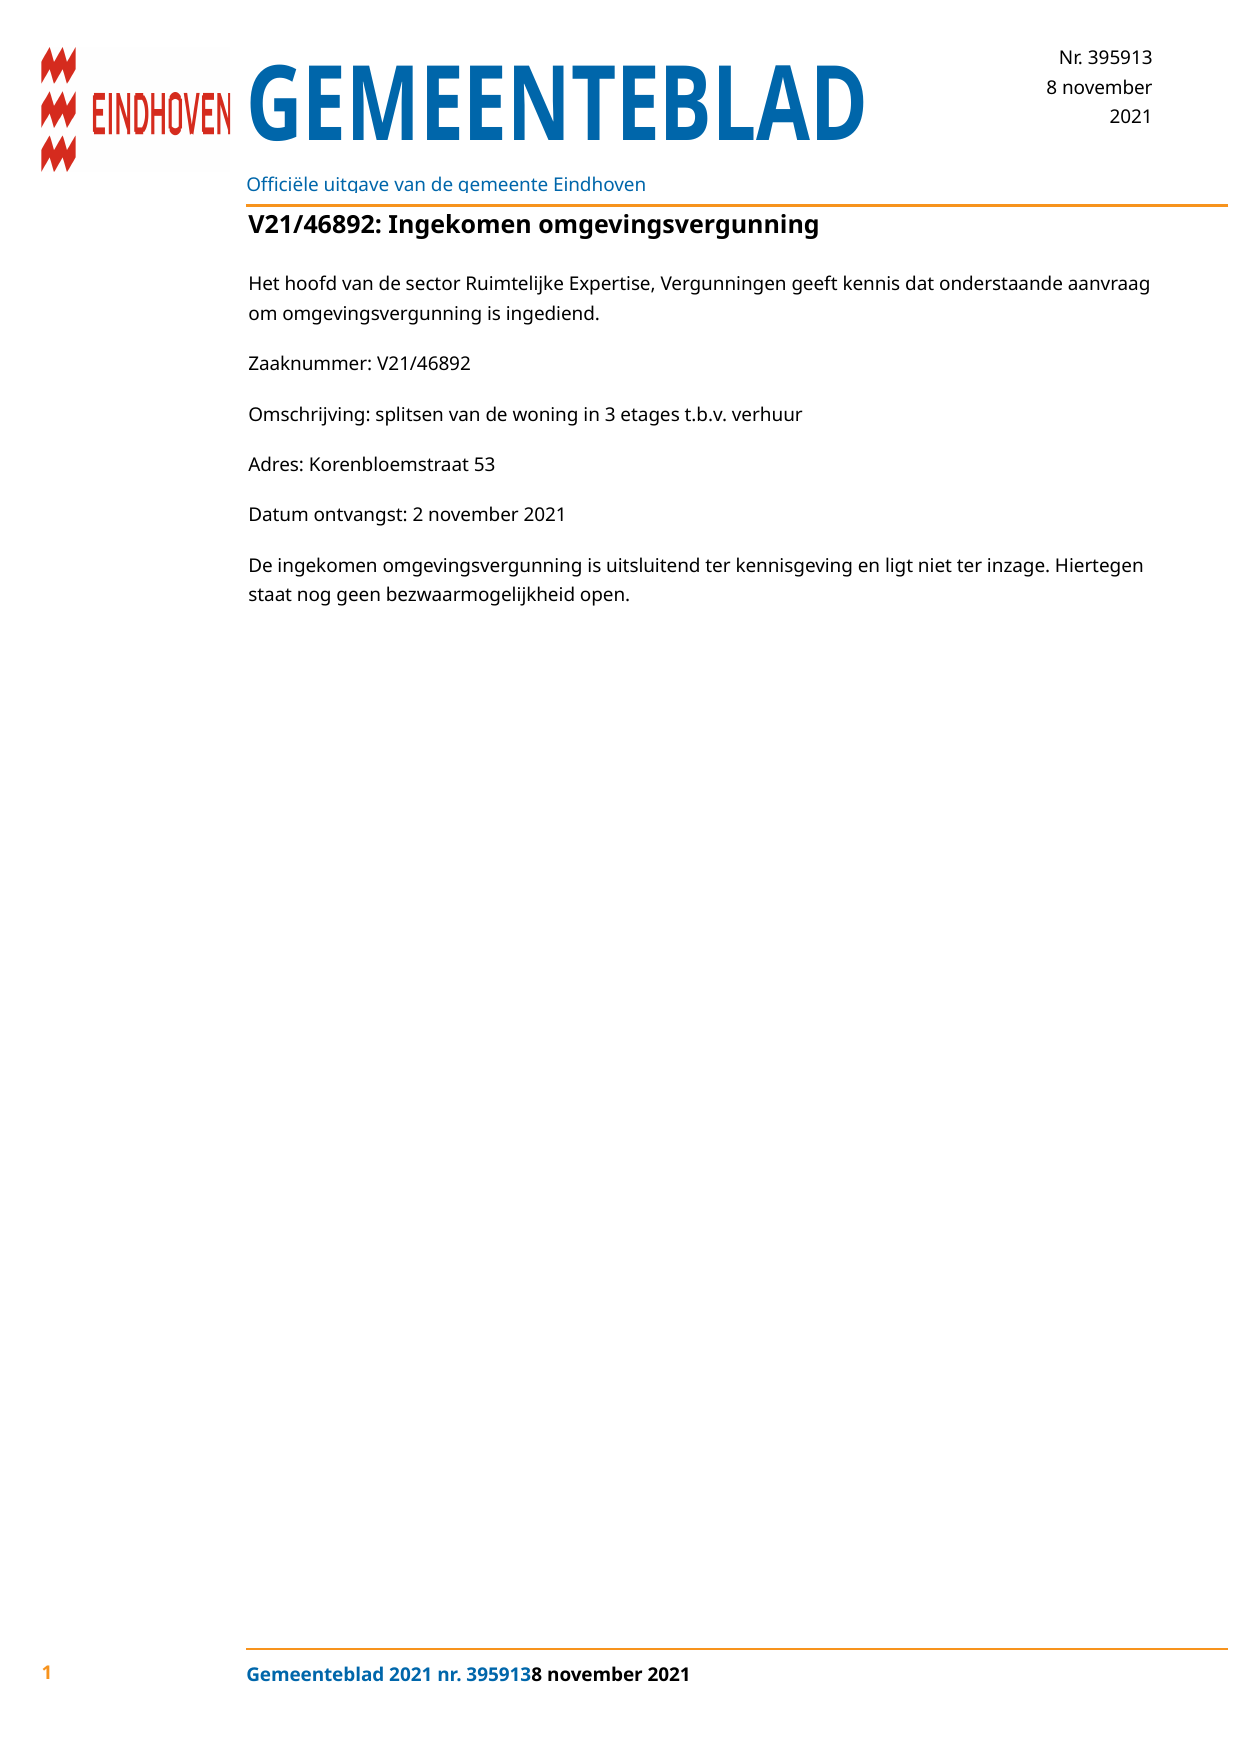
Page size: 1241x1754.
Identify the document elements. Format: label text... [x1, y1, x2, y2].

picture [41, 47, 231, 172]
text Omschrijving: splitsen van de woning in 3 etages t.b.v. verhuur [248, 401, 1152, 426]
text De ingekomen omgevingsvergunning is uitsluitend ter kennisgeving en ligt niet ter inzage. Hiertegen staat nog geen bezwaarmogelijkheid open. [248, 552, 1152, 607]
text Het hoofd van de sector Ruimtelijke Expertise, Vergunningen geeft kennis dat onderstaande aanvraag om omgevingsvergunning is ingediend. [248, 270, 1152, 326]
text Datum ontvangst: 2 november 2021 [248, 502, 1152, 527]
text Adres: Korenbloemstraat 53 [248, 451, 1152, 477]
text Zaaknummer: V21/46892 [248, 350, 1152, 376]
text V21/46892: Ingekomen omgevingsvergunning [248, 207, 1152, 241]
